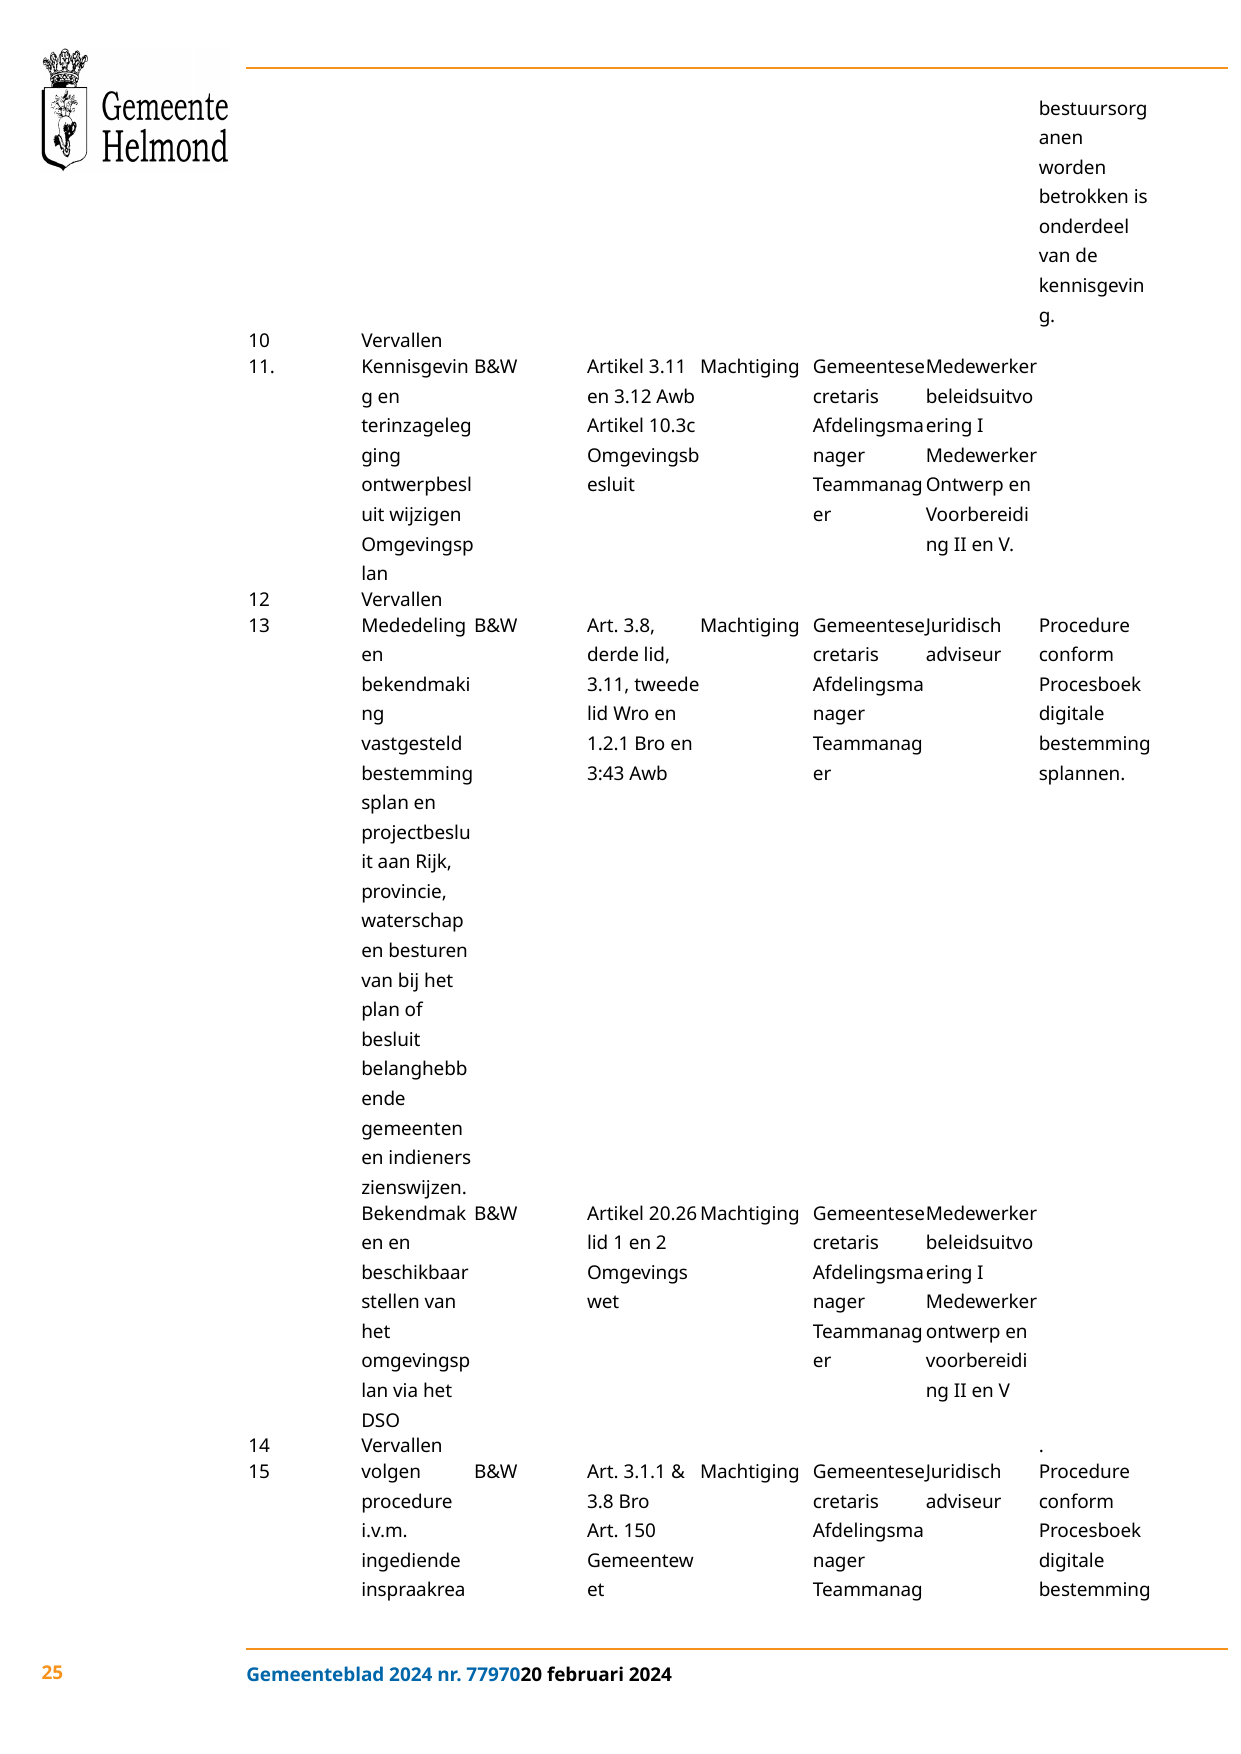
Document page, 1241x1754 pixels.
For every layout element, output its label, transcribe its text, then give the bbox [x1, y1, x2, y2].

table_cell 10 [248, 328, 361, 353]
table_cell [1039, 1200, 1152, 1432]
table_cell Mededeling en bekendmaking vastgesteld bestemmingsplan en projectbesluit aan Rijk, provincie, waterschap en besturen van bij het plan of besluit belanghebbende gemeenten en indieners zienswijzen. [361, 612, 474, 1200]
table_cell . [1039, 1433, 1152, 1458]
table_cell [474, 328, 587, 353]
table_cell [474, 1433, 587, 1458]
table_cell [700, 95, 813, 328]
table_cell volgen procedure i.v.m. ingediende inspraakrea [361, 1458, 474, 1602]
table_cell Medewerker beleidsuitvoering I Medewerker Ontwerp en Voorbereiding II en V. [926, 353, 1038, 586]
table_cell [700, 1433, 813, 1458]
table_cell [813, 328, 926, 353]
table_cell B&W [474, 353, 587, 586]
table_cell [474, 586, 587, 612]
picture [41, 47, 231, 172]
table_cell [813, 586, 926, 612]
table_cell [474, 95, 587, 328]
table_cell Vervallen [361, 586, 474, 612]
table_cell bestuursorganen worden betrokken is onderdeel van de kennisgeving. [1039, 95, 1152, 328]
table_cell [1039, 353, 1152, 586]
table_cell [587, 95, 700, 328]
table_cell Vervallen [361, 328, 474, 353]
table_cell [813, 1433, 926, 1458]
table_cell Gemeentesecretaris Afdelingsmanager Teammanager [813, 612, 926, 1200]
table_cell Vervallen [361, 1433, 474, 1458]
table_cell [926, 1433, 1038, 1458]
table_cell Medewerker beleidsuitvoering I Medewerker ontwerp en voorbereiding II en V [926, 1200, 1038, 1432]
table_cell B&W [474, 1458, 587, 1602]
table_cell [926, 328, 1038, 353]
table_cell Art. 3.8, derde lid, 3.11, tweede lid Wro en 1.2.1 Bro en 3:43 Awb [587, 612, 700, 1200]
table_cell Procedure conform Procesboek digitale bestemmingsplannen. [1039, 612, 1152, 1200]
table_cell Artikel 20.26 lid 1 en 2 Omgevingswet [587, 1200, 700, 1432]
table_cell [700, 586, 813, 612]
table_cell Artikel 3.11 en 3.12 Awb Artikel 10.3c Omgevingsbesluit [587, 353, 700, 586]
table_cell Gemeentesecretaris Afdelingsmanager Teammanag [813, 1458, 926, 1602]
table_cell 14 [248, 1433, 361, 1458]
table_cell [361, 95, 474, 328]
table_cell [926, 586, 1038, 612]
table_cell B&W [474, 1200, 587, 1432]
table_cell [926, 95, 1038, 328]
table_cell [1039, 586, 1152, 612]
table_cell 12 [248, 586, 361, 612]
table_cell Gemeentesecretaris Afdelingsmanager Teammanager [813, 353, 926, 586]
table_cell Kennisgeving en terinzagelegging ontwerpbesluit wijzigen Omgevingsplan [361, 353, 474, 586]
table_cell [587, 328, 700, 353]
table_cell [813, 95, 926, 328]
table_cell Juridisch adviseur [926, 1458, 1038, 1602]
table_cell Procedure conform Procesboek digitale bestemming [1039, 1458, 1152, 1602]
table_cell 15 [248, 1458, 361, 1602]
table_cell 11. [248, 353, 361, 586]
table_cell [248, 1200, 361, 1432]
table_cell [700, 328, 813, 353]
table_cell Machtiging [700, 353, 813, 586]
table_cell B&W [474, 612, 587, 1200]
table_cell Machtiging [700, 1200, 813, 1432]
table_cell Machtiging [700, 612, 813, 1200]
table_cell Bekendmaken en beschikbaar stellen van het omgevingsplan via het DSO [361, 1200, 474, 1432]
table_cell 13 [248, 612, 361, 1200]
table_cell [248, 95, 361, 328]
table_cell Machtiging [700, 1458, 813, 1602]
table_cell Art. 3.1.1 & 3.8 Bro Art. 150 Gemeentewet [587, 1458, 700, 1602]
table_cell [1039, 328, 1152, 353]
table_cell [587, 1433, 700, 1458]
table_cell Gemeentesecretaris Afdelingsmanager Teammanager [813, 1200, 926, 1432]
table_cell Juridisch adviseur [926, 612, 1038, 1200]
table_cell [587, 586, 700, 612]
